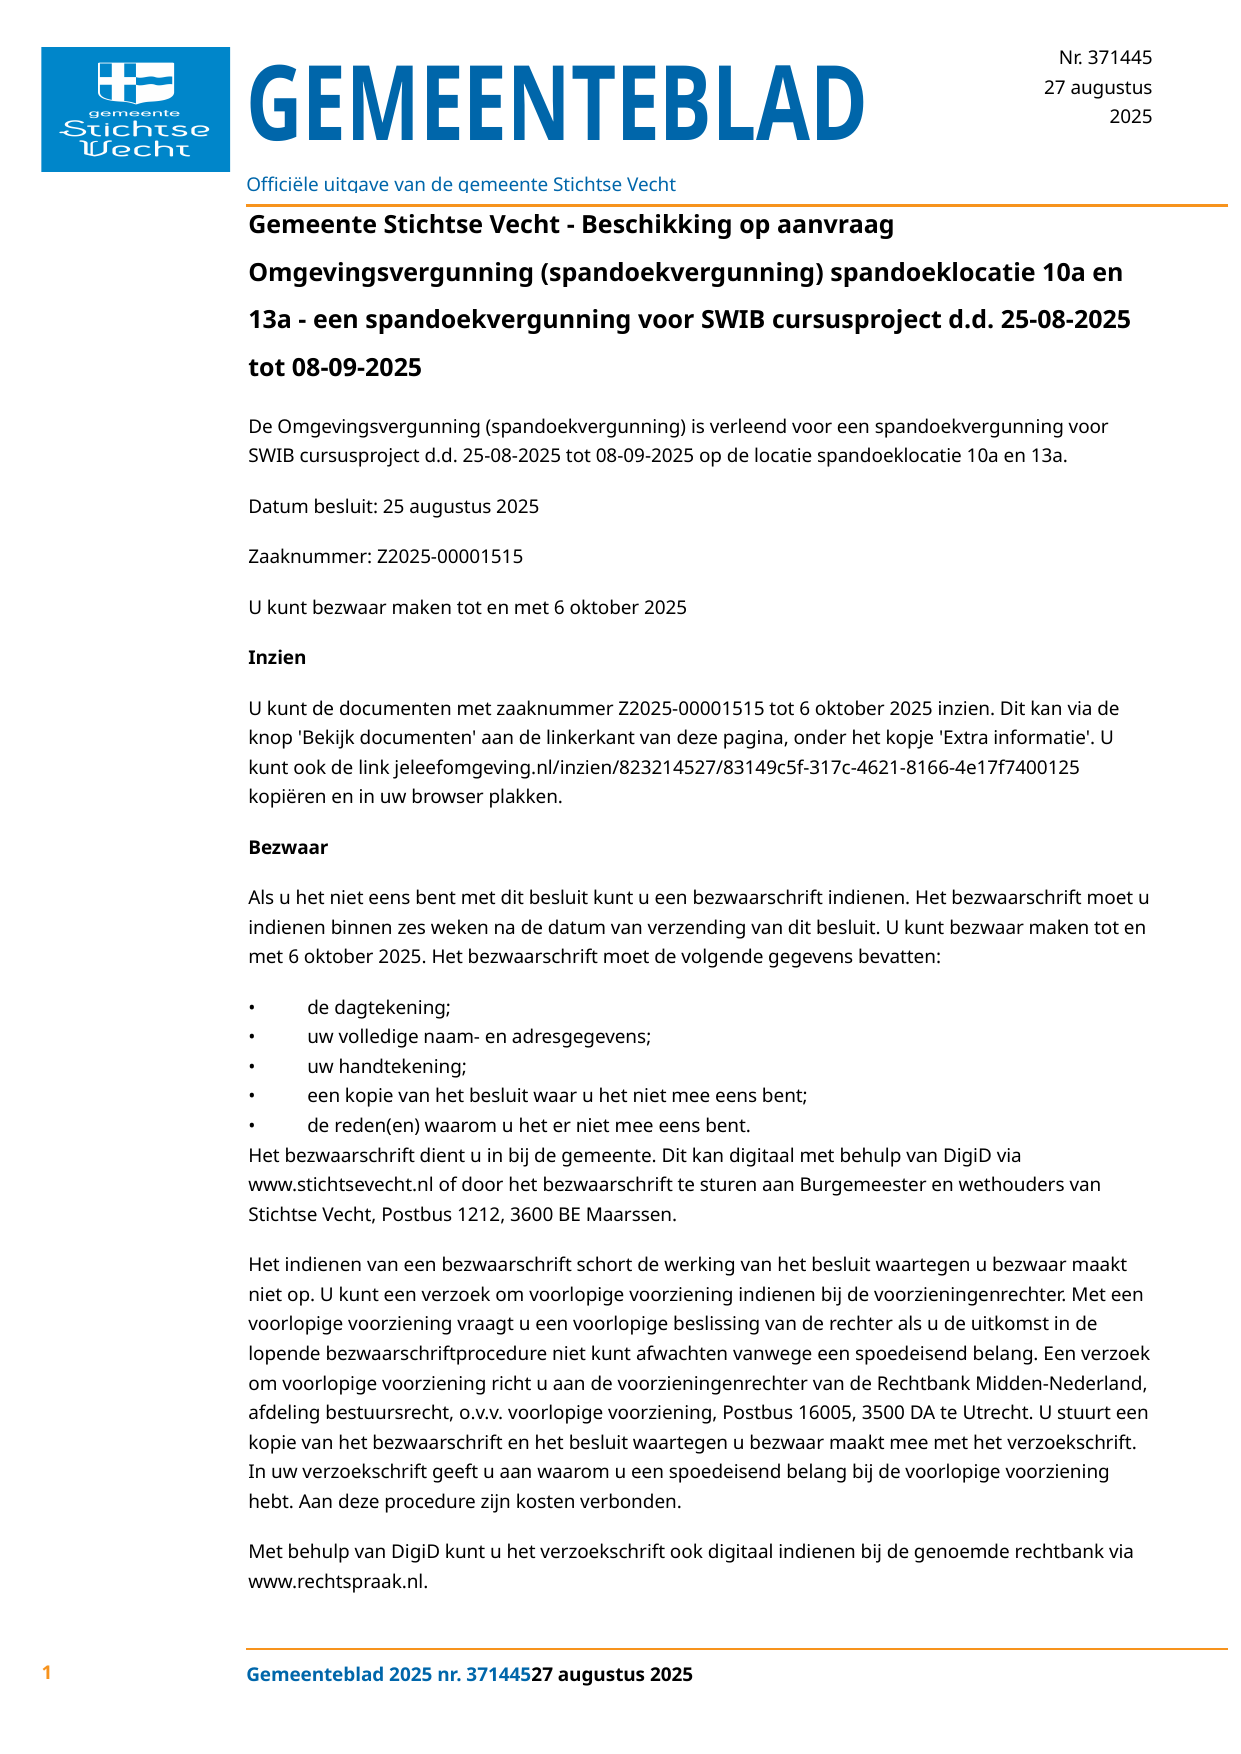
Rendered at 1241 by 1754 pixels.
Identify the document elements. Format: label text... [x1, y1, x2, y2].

list de dagtekening; [248, 994, 1152, 1020]
list een kopie van het besluit waar u het niet mee eens bent; [248, 1083, 1152, 1108]
text Als u het niet eens bent met dit besluit kunt u een bezwaarschrift indienen. Het bezwaarschrift moet u indienen binnen zes weken na de datum van verzending van dit besluit. U kunt bezwaar maken tot en met 6 oktober 2025. Het bezwaarschrift moet de volgende gegevens bevatten: [248, 884, 1152, 969]
list uw handtekening; [248, 1053, 1152, 1079]
text U kunt bezwaar maken tot en met 6 oktober 2025 [248, 594, 1152, 620]
text Het indienen van een bezwaarschrift schort de werking van het besluit waartegen u bezwaar maakt niet op. U kunt een verzoek om voorlopige voorziening indienen bij de voorzieningenrechter. Met een voorlopige voorziening vraagt u een voorlopige beslissing van de rechter als u de uitkomst in de lopende bezwaarschriftprocedure niet kunt afwachten vanwege een spoedeisend belang. Een verzoek om voorlopige voorziening richt u aan de voorzieningenrechter van de Rechtbank Midden-Nederland, afdeling bestuursrecht, o.v.v. voorlopige voorziening, Postbus 16005, 3500 DA te Utrecht. U stuurt een kopie van het bezwaarschrift en het besluit waartegen u bezwaar maakt mee met het verzoekschrift. In uw verzoekschrift geeft u aan waarom u een spoedeisend belang bij de voorlopige voorziening hebt. Aan deze procedure zijn kosten verbonden. [248, 1251, 1152, 1514]
text Bezwaar [248, 834, 1152, 860]
list de reden(en) waarom u het er niet mee eens bent. [248, 1112, 1152, 1138]
picture [137, 63, 174, 103]
list uw volledige naam- en adresgegevens; [248, 1023, 1152, 1049]
text Het bezwaarschrift dient u in bij de gemeente. Dit kan digitaal met behulp van DigiD via www.stichtsevecht.nl of door het bezwaarschrift te sturen aan Burgemeester en wethouders van Stichtse Vecht, Postbus 1212, 3600 BE Maarssen. [248, 1142, 1152, 1227]
text Met behulp van DigiD kunt u het verzoekschrift ook digitaal indienen bij de genoemde rechtbank via www.rechtspraak.nl. [248, 1538, 1152, 1594]
text Inzien [248, 644, 1152, 670]
text Zaaknummer: Z2025-00001515 [248, 543, 1152, 569]
text Gemeente Stichtse Vecht - Beschikking op aanvraag Omgevingsvergunning (spandoekvergunning) spandoeklocatie 10a en 13a - een spandoekvergunning voor SWIB cursusproject d.d. 25-08-2025 tot 08-09-2025 [248, 207, 1152, 384]
text U kunt de documenten met zaaknummer Z2025-00001515 tot 6 oktober 2025 inzien. Dit kan via de knop 'Bekijk documenten' aan de linkerkant van deze pagina, onder het kopje 'Extra informatie'. U kunt ook de link jeleefomgeving.nl/inzien/823214527/83149c5f-317c-4621-8166-4e17f7400125 kopiëren en in uw browser plakken. [248, 695, 1152, 809]
text Datum besluit: 25 augustus 2025 [248, 493, 1152, 519]
text De Omgevingsvergunning (spandoekvergunning) is verleend voor een spandoekvergunning voor SWIB cursusproject d.d. 25-08-2025 tot 08-09-2025 op de locatie spandoeklocatie 10a en 13a. [248, 413, 1152, 468]
picture [99, 63, 135, 101]
